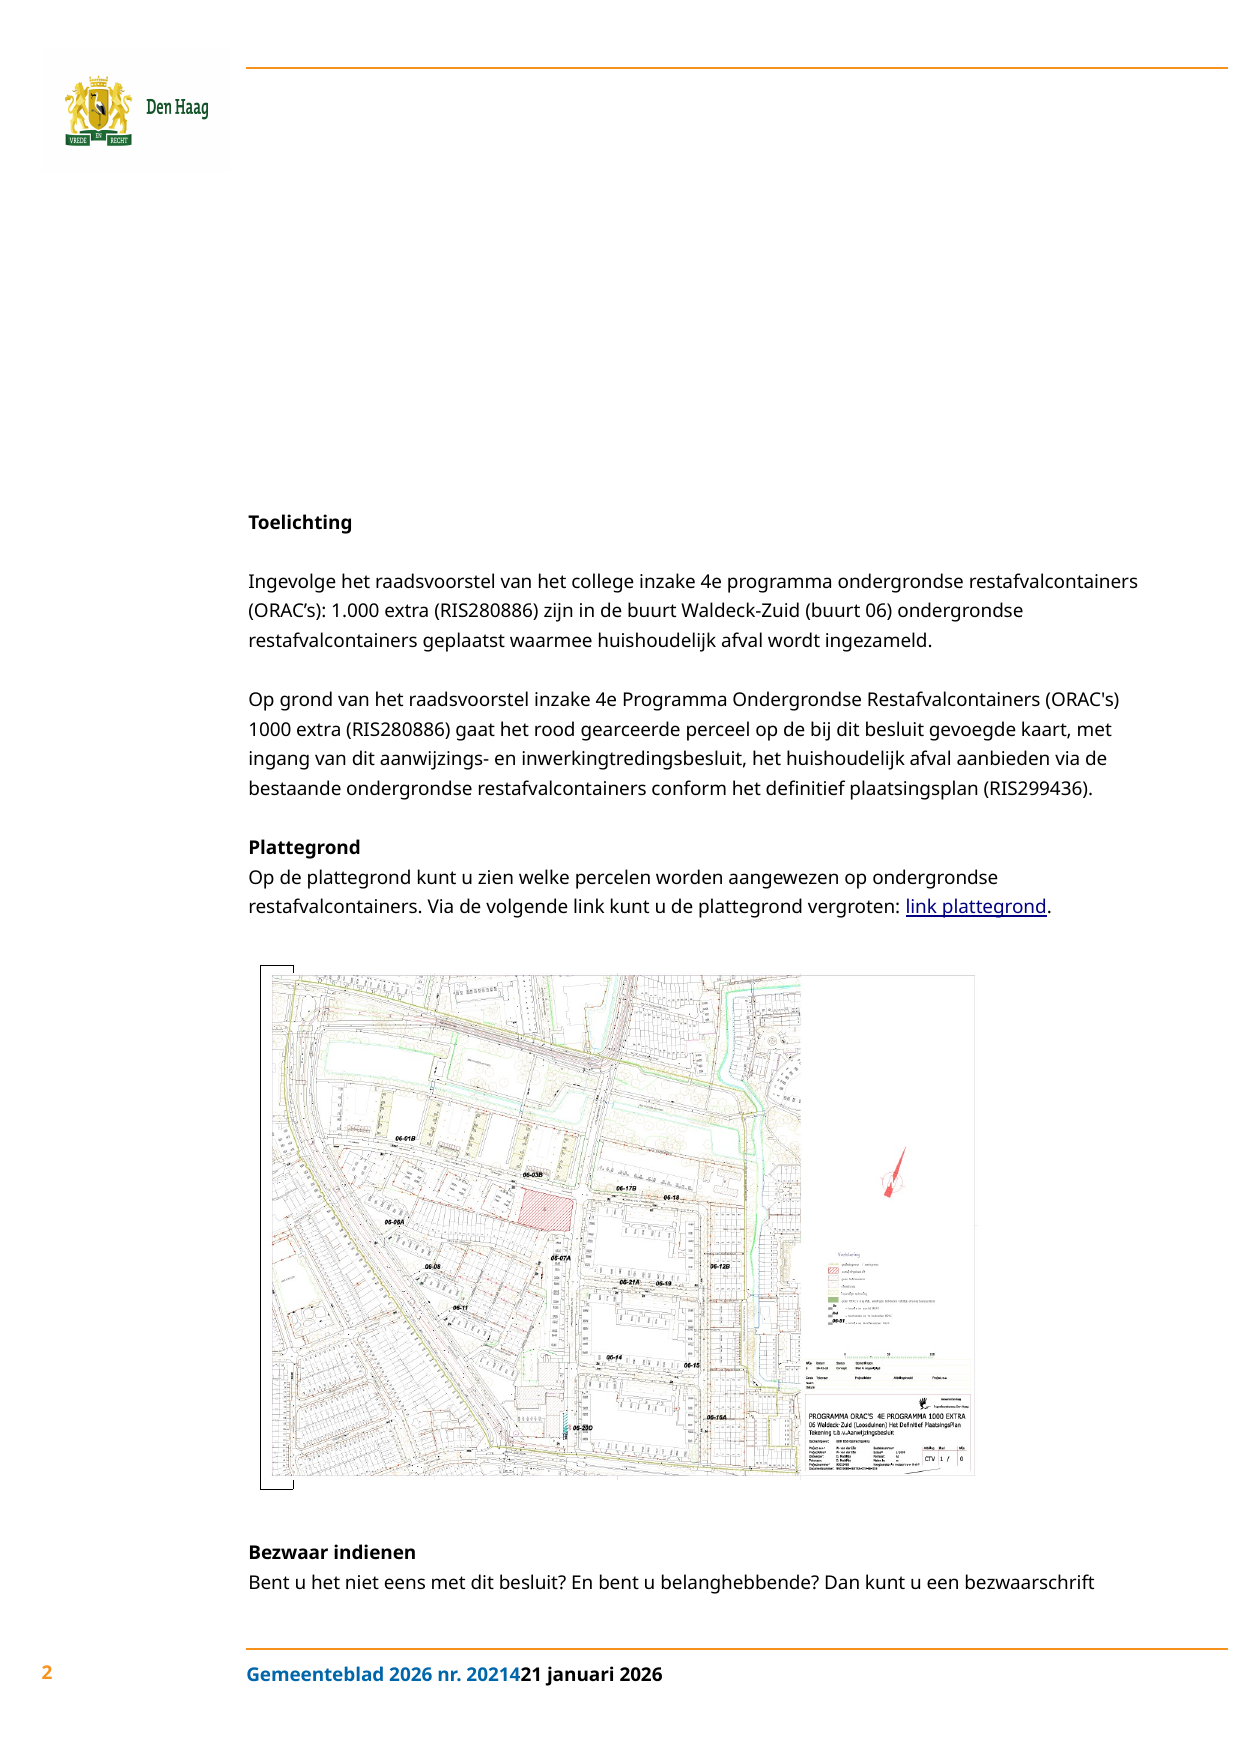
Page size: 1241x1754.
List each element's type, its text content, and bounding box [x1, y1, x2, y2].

text Toelichting [248, 509, 1152, 535]
text Op grond van het raadsvoorstel inzake 4e Programma Ondergrondse Restafvalcontainers (ORAC's) 1000 extra (RIS280886) gaat het rood gearceerde perceel op de bij dit besluit gevoegde kaart, met ingang van dit aanwijzings- en inwerkingtredingsbesluit, het huishoudelijk afval aanbieden via de bestaande ondergrondse restafvalcontainers conform het definitief plaatsingsplan (RIS299436). [248, 686, 1152, 801]
text Plattegrond [248, 834, 1152, 860]
text Bezwaar indienen [248, 1539, 1152, 1565]
picture [268, 973, 978, 1480]
text Bent u het niet eens met dit besluit? En bent u belanghebbende? Dan kunt u een bezwaarschrift [248, 1569, 1152, 1595]
text Ingevolge het raadsvoorstel van het college inzake 4e programma ondergrondse restafvalcontainers (ORAC’s): 1.000 extra (RIS280886) zijn in de buurt Waldeck-Zuid (buurt 06) ondergrondse restafvalcontainers geplaatst waarmee huishoudelijk afval wordt ingezameld. [248, 568, 1152, 653]
text Op de plattegrond kunt u zien welke percelen worden aangewezen op ondergrondse restafvalcontainers. Via de volgende link kunt u de plattegrond vergroten: link plattegrond. [248, 864, 1152, 919]
picture [41, 47, 231, 172]
